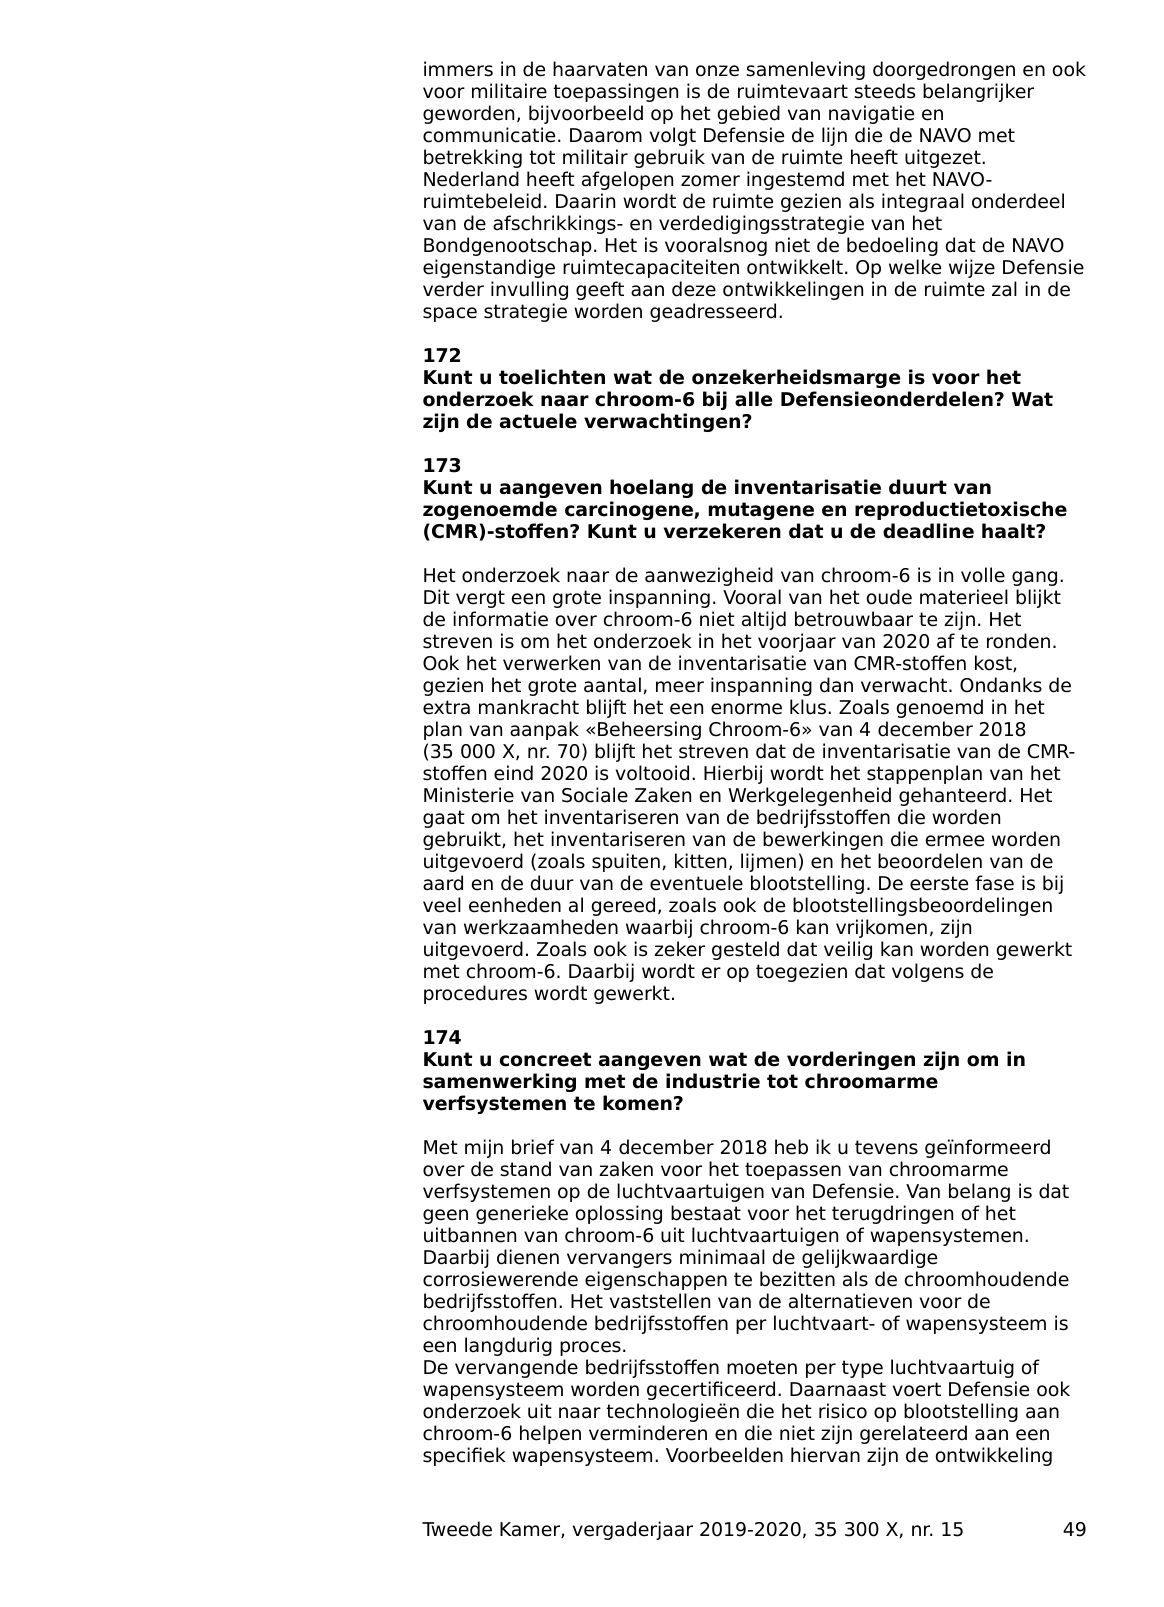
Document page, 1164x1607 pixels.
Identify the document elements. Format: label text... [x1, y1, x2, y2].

text De vervangende bedrijfsstoffen moeten per type luchtvaartuig of wapensysteem worden gecertificeerd. Daarnaast voert Defensie ook onderzoek uit naar technologieën die het risico op blootstelling aan chroom-6 helpen verminderen en die niet zijn gerelateerd aan een specifiek wapensysteem. Voorbeelden hiervan zijn de ontwikkeling [422, 1357, 1087, 1467]
text Het onderzoek naar de aanwezigheid van chroom-6 is in volle gang. Dit vergt een grote inspanning. Vooral van het oude materieel blijkt de informatie over chroom-6 niet altijd betrouwbaar te zijn. Het streven is om het onderzoek in het voorjaar van 2020 af te ronden. Ook het verwerken van de inventarisatie van CMR-stoffen kost, gezien het grote aantal, meer inspanning dan verwacht. Ondanks de extra mankracht blijft het een enorme klus. Zoals genoemd in het plan van aanpak «Beheersing Chroom-6» van 4 december 2018 (35 000 X, nr. 70) blijft het streven dat de inventarisatie van de CMR-stoffen eind 2020 is voltooid. Hierbij wordt het stappenplan van het Ministerie van Sociale Zaken en Werkgelegenheid gehanteerd. Het gaat om het inventariseren van de bedrijfsstoffen die worden gebruikt, het inventariseren van de bewerkingen die ermee worden uitgevoerd (zoals spuiten, kitten, lijmen) en het beoordelen van de aard en de duur van de eventuele blootstelling. De eerste fase is bij veel eenheden al gereed, zoals ook de blootstellingsbeoordelingen van werkzaamheden waarbij chroom-6 kan vrijkomen, zijn uitgevoerd. Zoals ook is zeker gesteld dat veilig kan worden gewerkt met chroom-6. Daarbij wordt er op toegezien dat volgens de procedures wordt gewerkt. [422, 565, 1087, 1005]
text Kunt u toelichten wat de onzekerheidsmarge is voor het onderzoek naar chroom-6 bij alle Defensieonderdelen? Wat zijn de actuele verwachtingen? [422, 367, 1087, 433]
text immers in de haarvaten van onze samenleving doorgedrongen en ook voor militaire toepassingen is de ruimtevaart steeds belangrijker geworden, bijvoorbeeld op het gebied van navigatie en communicatie. Daarom volgt Defensie de lijn die de NAVO met betrekking tot militair gebruik van de ruimte heeft uitgezet. Nederland heeft afgelopen zomer ingestemd met het NAVO-ruimtebeleid. Daarin wordt de ruimte gezien als integraal onderdeel van de afschrikkings- en verdedigingsstrategie van het Bondgenootschap. Het is vooralsnog niet de bedoeling dat de NAVO eigenstandige ruimtecapaciteiten ontwikkelt. Op welke wijze Defensie verder invulling geeft aan deze ontwikkelingen in de ruimte zal in de space strategie worden geadresseerd. [422, 59, 1087, 323]
text 173 [422, 455, 1087, 477]
text Kunt u concreet aangeven wat de vorderingen zijn om in samenwerking met de industrie tot chroomarme verfsystemen te komen? [422, 1049, 1087, 1115]
text 174 [422, 1027, 1087, 1049]
text Met mijn brief van 4 december 2018 heb ik u tevens geïnformeerd over de stand van zaken voor het toepassen van chroomarme verfsystemen op de luchtvaartuigen van Defensie. Van belang is dat geen generieke oplossing bestaat voor het terugdringen of het uitbannen van chroom-6 uit luchtvaartuigen of wapensystemen. Daarbij dienen vervangers minimaal de gelijkwaardige corrosiewerende eigenschappen te bezitten als de chroomhoudende bedrijfsstoffen. Het vaststellen van de alternatieven voor de chroomhoudende bedrijfsstoffen per luchtvaart- of wapensysteem is een langdurig proces. [422, 1137, 1087, 1357]
text 172 [422, 345, 1087, 367]
text Kunt u aangeven hoelang de inventarisatie duurt van zogenoemde carcinogene, mutagene en reproductietoxische (CMR)-stoffen? Kunt u verzekeren dat u de deadline haalt? [422, 477, 1087, 543]
